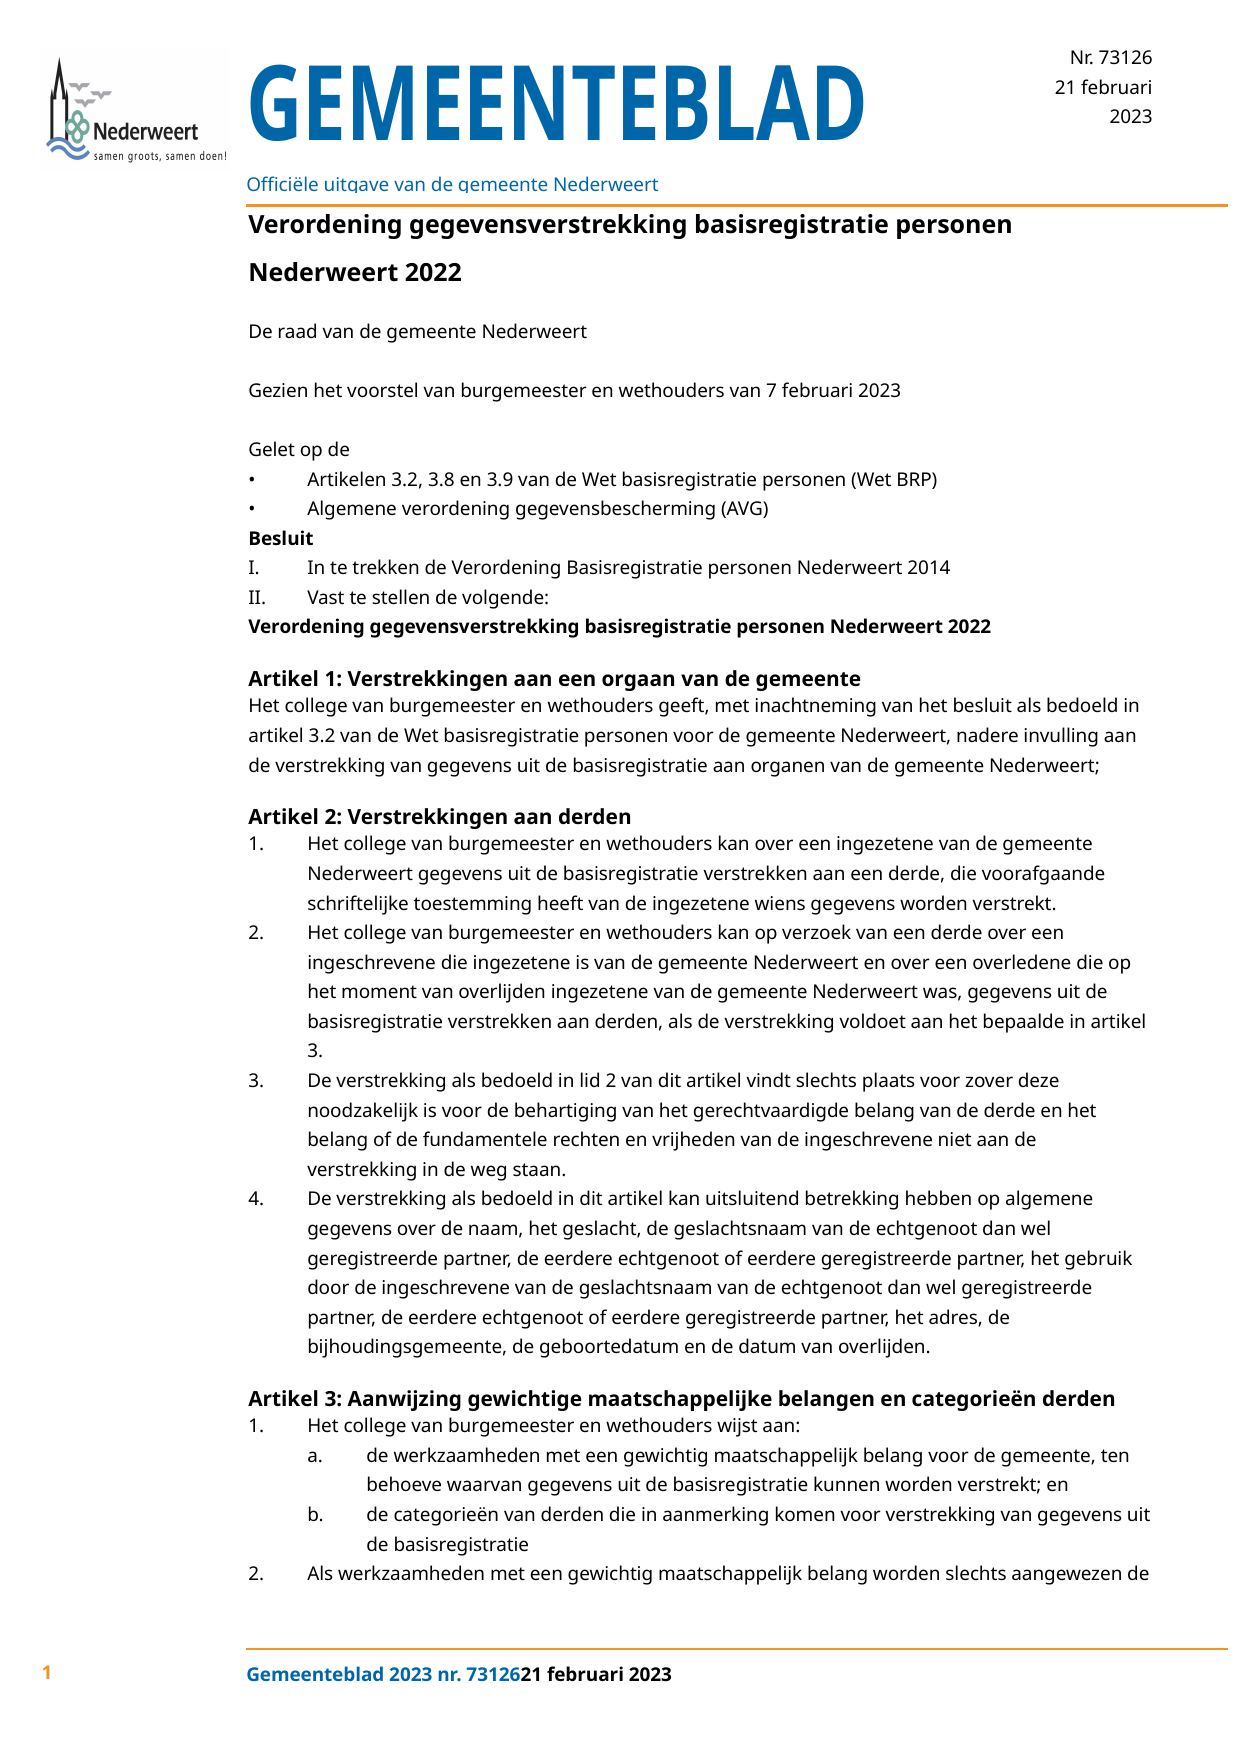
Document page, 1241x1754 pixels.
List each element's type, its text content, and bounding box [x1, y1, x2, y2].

picture [41, 47, 231, 172]
list Vast te stellen de volgende: [248, 584, 1152, 610]
text De raad van de gemeente Nederweert [248, 318, 1152, 344]
list Het college van burgemeester en wethouders kan op verzoek van een derde over een ingeschrevene die ingezetene is van de gemeente Nederweert en over een overledene die op het moment van overlijden ingezetene van de gemeente Nederweert was, gegevens uit de basisregistratie verstrekken aan derden, als de verstrekking voldoet aan het bepaalde in artikel 3. [248, 919, 1152, 1063]
list De verstrekking als bedoeld in lid 2 van dit artikel vindt slechts plaats voor zover deze noodzakelijk is voor de behartiging van het gerechtvaardigde belang van de derde en het belang of de fundamentele rechten en vrijheden van de ingeschrevene niet aan de verstrekking in de weg staan. [248, 1067, 1152, 1182]
list Het college van burgemeester en wethouders wijst aan: [248, 1412, 1152, 1438]
text Artikel 2: Verstrekkingen aan derden [248, 802, 1152, 831]
text Besluit [248, 525, 1152, 551]
list de categorieën van derden die in aanmerking komen voor verstrekking van gegevens uit de basisregistratie [307, 1501, 1152, 1556]
list De verstrekking als bedoeld in dit artikel kan uitsluitend betrekking hebben op algemene gegevens over de naam, het geslacht, de geslachtsnaam van de echtgenoot dan wel geregistreerde partner, de eerdere echtgenoot of eerdere geregistreerde partner, het gebruik door de ingeschrevene van de geslachtsnaam van de echtgenoot dan wel geregistreerde partner, de eerdere echtgenoot of eerdere geregistreerde partner, het adres, de bijhoudingsgemeente, de geboortedatum en de datum van overlijden. [248, 1186, 1152, 1359]
list In te trekken de Verordening Basisregistratie personen Nederweert 2014 [248, 554, 1152, 580]
list de werkzaamheden met een gewichtig maatschappelijk belang voor de gemeente, ten behoeve waarvan gegevens uit de basisregistratie kunnen worden verstrekt; en [307, 1442, 1152, 1497]
text Verordening gegevensverstrekking basisregistratie personen Nederweert 2022 [248, 207, 1152, 288]
list Artikelen 3.2, 3.8 en 3.9 van de Wet basisregistratie personen (Wet BRP) [248, 466, 1152, 492]
text Gezien het voorstel van burgemeester en wethouders van 7 februari 2023 [248, 377, 1152, 403]
list Het college van burgemeester en wethouders kan over een ingezetene van de gemeente Nederweert gegevens uit de basisregistratie verstrekken aan een derde, die voorafgaande schriftelijke toestemming heeft van de ingezetene wiens gegevens worden verstrekt. [248, 831, 1152, 916]
text Gelet op de [248, 436, 1152, 462]
text Artikel 3: Aanwijzing gewichtige maatschappelijke belangen en categorieën derden [248, 1384, 1152, 1412]
list Algemene verordening gegevensbescherming (AVG) [248, 495, 1152, 521]
text Verordening gegevensverstrekking basisregistratie personen Nederweert 2022 [248, 614, 1152, 639]
list Als werkzaamheden met een gewichtig maatschappelijk belang worden slechts aangewezen de [248, 1560, 1152, 1586]
text Het college van burgemeester en wethouders geeft, met inachtneming van het besluit als bedoeld in artikel 3.2 van de Wet basisregistratie personen voor de gemeente Nederweert, nadere invulling aan de verstrekking van gegevens uit de basisregistratie aan organen van de gemeente Nederweert; [248, 693, 1152, 777]
text Artikel 1: Verstrekkingen aan een orgaan van de gemeente [248, 664, 1152, 693]
